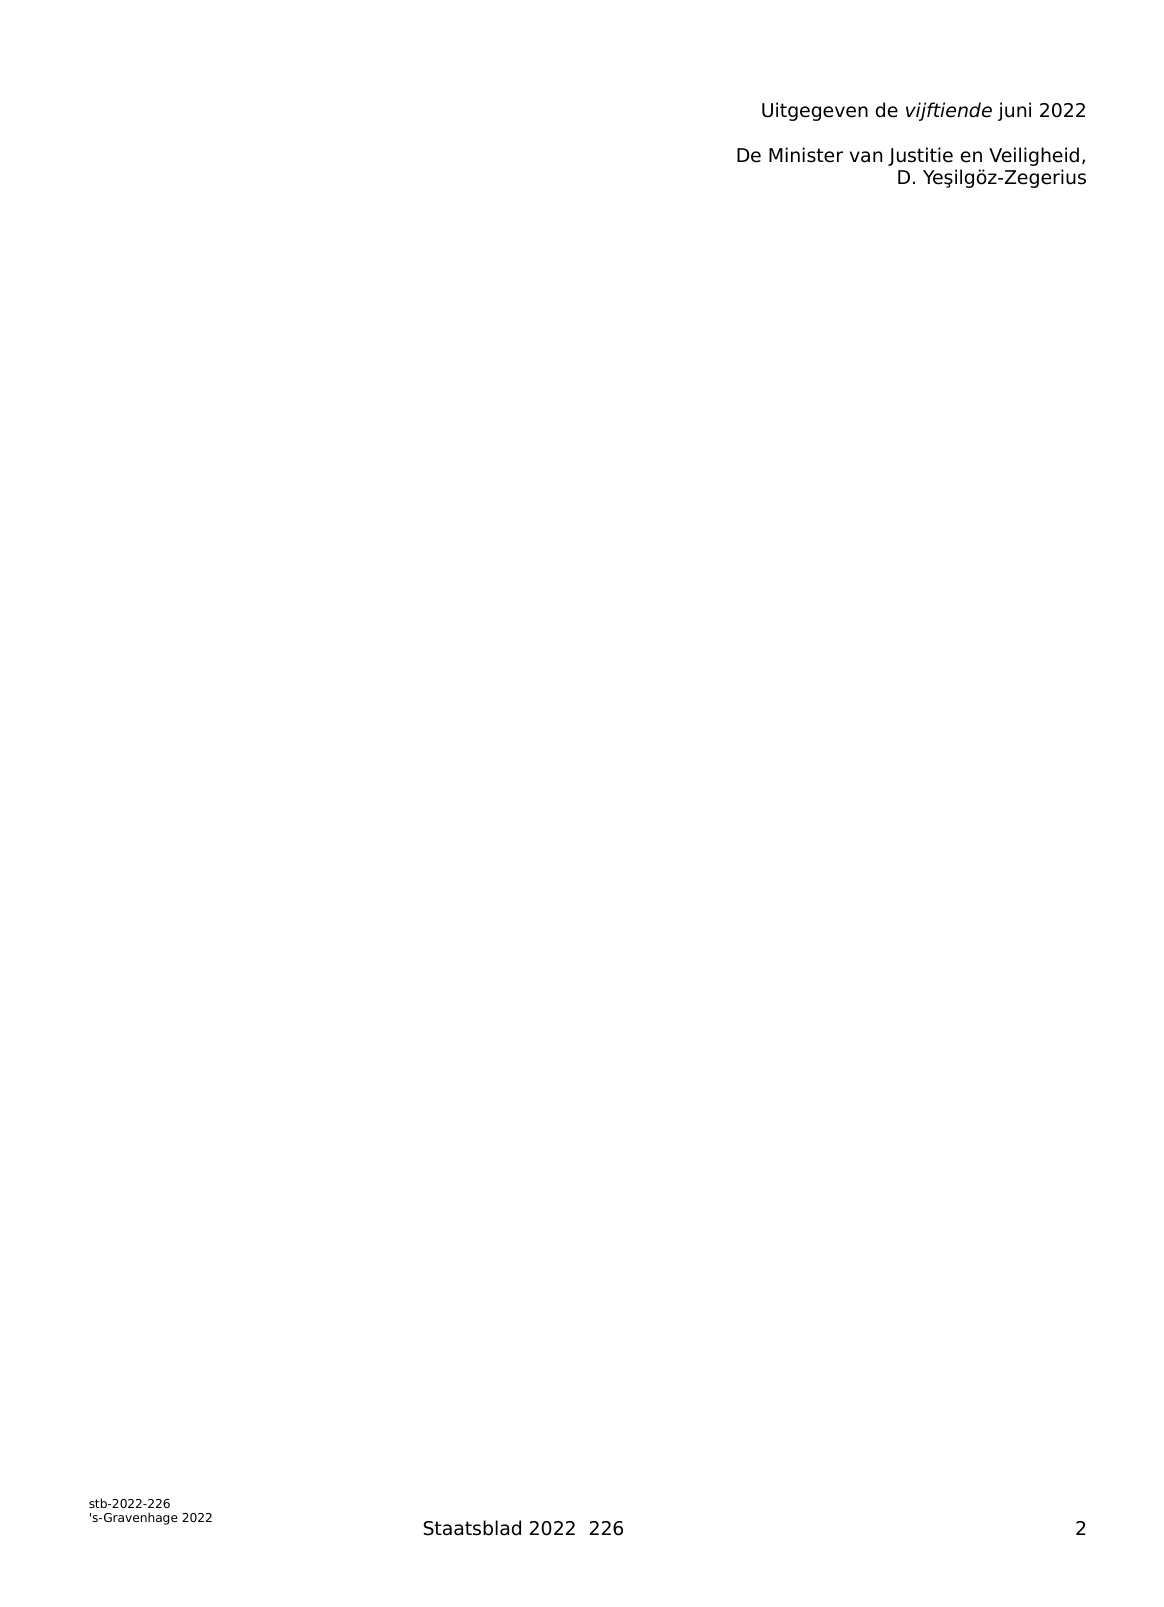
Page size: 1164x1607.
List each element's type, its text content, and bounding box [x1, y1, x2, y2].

text Uitgegeven de vijftiende juni 2022 [422, 100, 1087, 122]
text stb-2022-226 [88, 1497, 323, 1511]
text 's-Gravenhage 2022 [88, 1511, 323, 1525]
text De Minister van Justitie en Veiligheid, D. Yeşilgöz-Zegerius [422, 144, 1087, 188]
